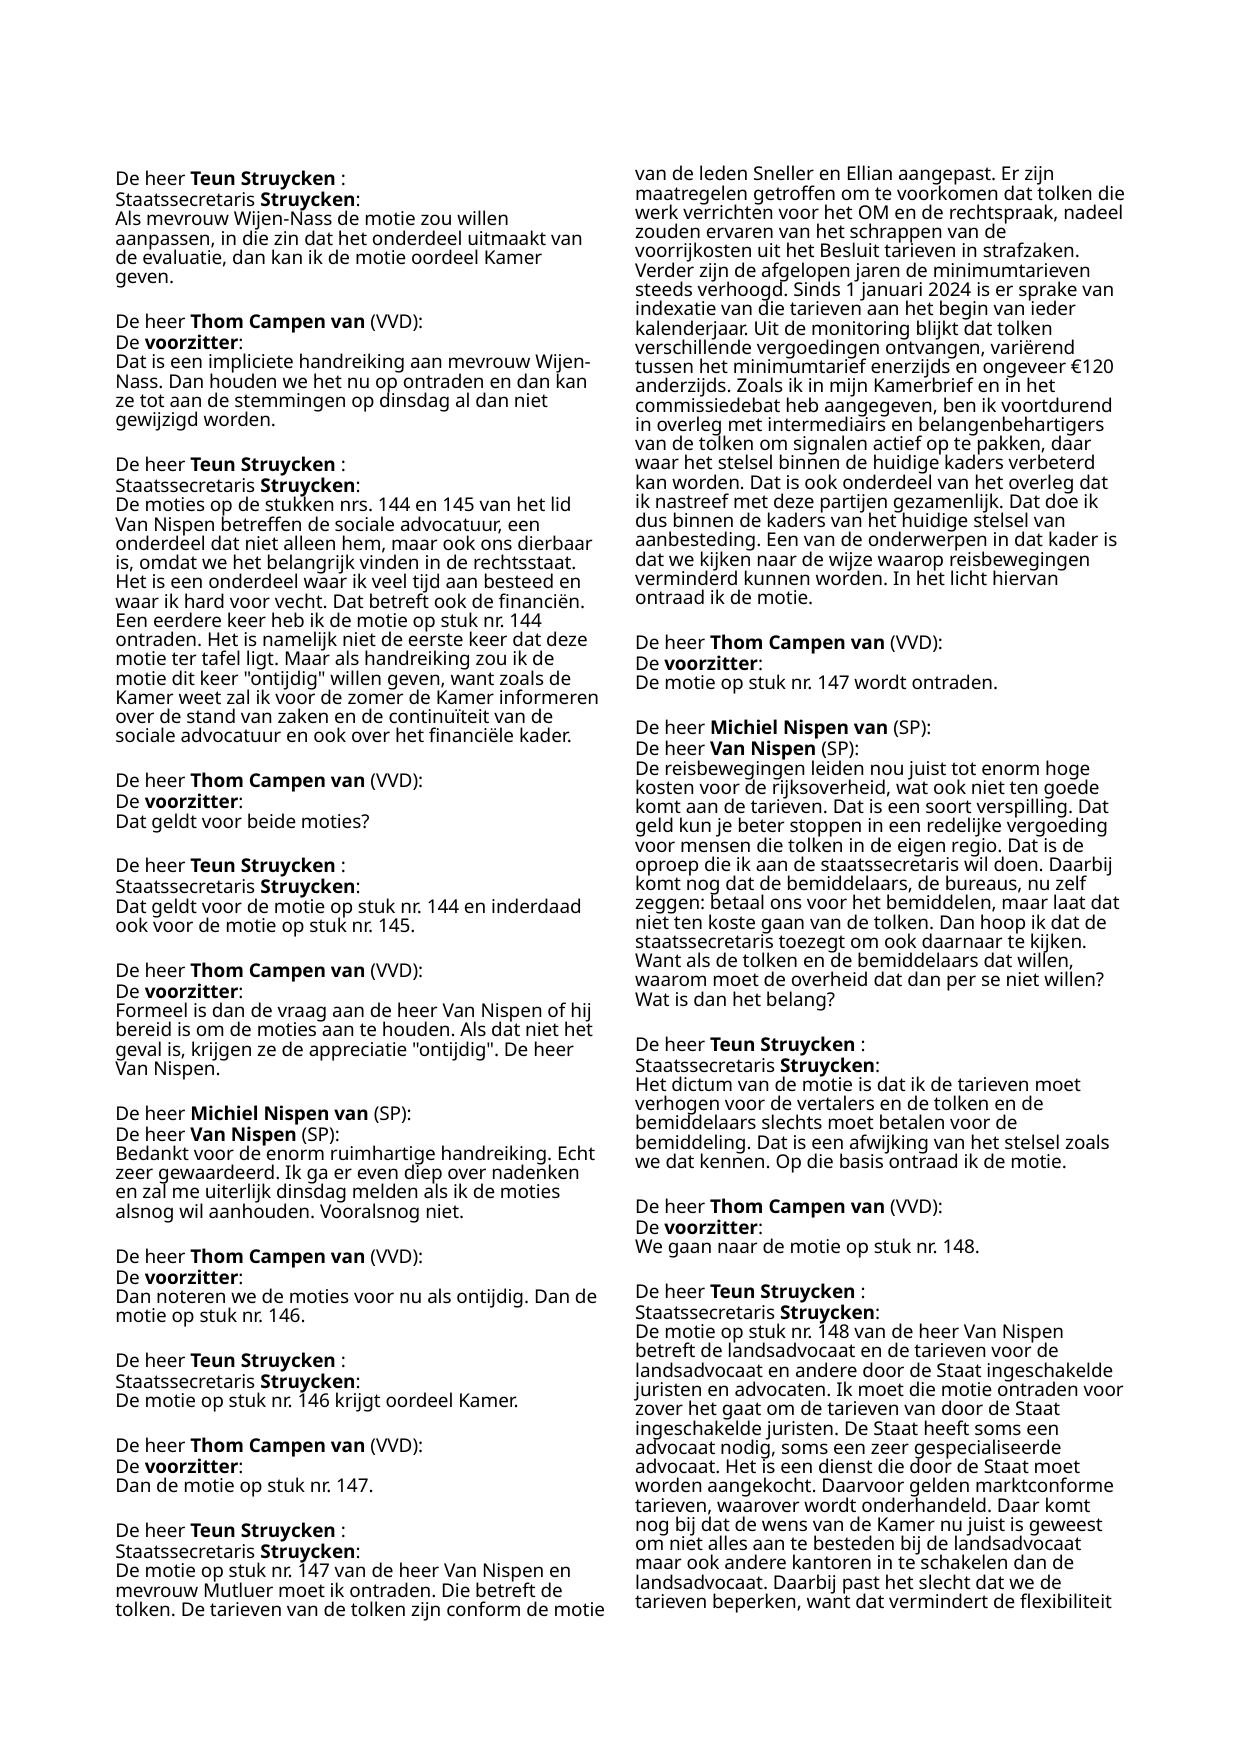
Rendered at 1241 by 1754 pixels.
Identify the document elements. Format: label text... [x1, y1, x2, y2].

text De voorzitter: [635, 1219, 1125, 1238]
text De heer Thom Campen van (VVD): [115, 308, 605, 334]
text De heer Teun Struycken : [115, 1517, 605, 1543]
text De voorzitter: [635, 655, 1125, 674]
text Dan de motie op stuk nr. 147. [115, 1477, 605, 1497]
text De heer Thom Campen van (VVD): [115, 768, 605, 793]
text De heer Teun Struycken : [635, 1031, 1125, 1057]
text De heer Thom Campen van (VVD): [115, 1243, 605, 1269]
text De voorzitter: [115, 1458, 605, 1477]
text De moties op de stukken nrs. 144 en 145 van het lid Van Nispen betreffen de sociale advocatuur, een onderdeel dat niet alleen hem, maar ook ons dierbaar is, omdat we het belangrijk vinden in de rechtsstaat. Het is een onderdeel waar ik veel tijd aan besteed en waar ik hard voor vecht. Dat betreft ook de financiën. Een eerdere keer heb ik de motie op stuk nr. 144 ontraden. Het is namelijk niet de eerste keer dat deze motie ter tafel ligt. Maar als handreiking zou ik de motie dit keer "ontijdig" willen geven, want zoals de Kamer weet zal ik voor de zomer de Kamer informeren over de stand van zaken en de continuïteit van de sociale advocatuur en ook over het financiële kader. [115, 496, 605, 747]
text De heer Teun Struycken : [115, 451, 605, 477]
text Formeel is dan de vraag aan de heer Van Nispen of hij bereid is om de moties aan te houden. Als dat niet het geval is, krijgen ze de appreciatie "ontijdig". De heer Van Nispen. [115, 1002, 605, 1079]
text De heer Teun Struycken : [115, 165, 605, 191]
text Staatssecretaris Struycken: [115, 1373, 605, 1392]
text De heer Michiel Nispen van (SP): [635, 714, 1125, 740]
text De heer Teun Struycken : [115, 1347, 605, 1373]
text De heer Teun Struycken : [635, 1278, 1125, 1304]
text De heer Michiel Nispen van (SP): [115, 1100, 605, 1126]
text De heer Teun Struycken : [115, 853, 605, 878]
text De heer Thom Campen van (VVD): [635, 629, 1125, 655]
text Staatssecretaris Struycken: [115, 1543, 605, 1562]
text De motie op stuk nr. 147 wordt ontraden. [635, 674, 1125, 694]
text De heer Van Nispen (SP): [635, 740, 1125, 759]
text Staatssecretaris Struycken: [115, 878, 605, 898]
text De reisbewegingen leiden nou juist tot enorm hoge kosten voor de rijksoverheid, wat ook niet ten goede komt aan de tarieven. Dat is een soort verspilling. Dat geld kun je beter stoppen in een redelijke vergoeding voor mensen die tolken in de eigen regio. Dat is de oproep die ik aan de staatssecretaris wil doen. Daarbij komt nog dat de bemiddelaars, de bureaus, nu zelf zeggen: betaal ons voor het bemiddelen, maar laat dat niet ten koste gaan van de tolken. Dan hoop ik dat de staatssecretaris toezegt om ook daarnaar te kijken. Want als de tolken en de bemiddelaars dat willen, waarom moet de overheid dat dan per se niet willen? Wat is dan het belang? [635, 759, 1125, 1010]
text De voorzitter: [115, 983, 605, 1002]
text De motie op stuk nr. 148 van de heer Van Nispen betreft de landsadvocaat en de tarieven voor de landsadvocaat en andere door de Staat ingeschakelde juristen en advocaten. Ik moet die motie ontraden voor zover het gaat om de tarieven van door de Staat ingeschakelde juristen. De Staat heeft soms een advocaat nodig, soms een zeer gespecialiseerde advocaat. Het is een dienst die door de Staat moet worden aangekocht. Daarvoor gelden marktconforme tarieven, waarover wordt onderhandeld. Daar komt nog bij dat de wens van de Kamer nu juist is geweest om niet alles aan te besteden bij de landsadvocaat maar ook andere kantoren in te schakelen dan de landsadvocaat. Daarbij past het slecht dat we de tarieven beperken, want dat vermindert de flexibiliteit [635, 1323, 1125, 1612]
text De voorzitter: [115, 334, 605, 353]
text De motie op stuk nr. 147 van de heer Van Nispen en mevrouw Mutluer moet ik ontraden. Die betreft de tolken. De tarieven van de tolken zijn conform de motie [115, 1562, 605, 1620]
text Het dictum van de motie is dat ik de tarieven moet verhogen voor de vertalers en de tolken en de bemiddelaars slechts moet betalen voor de bemiddeling. Dat is een afwijking van het stelsel zoals we dat kennen. Op die basis ontraad ik de motie. [635, 1076, 1125, 1172]
text De voorzitter: [115, 1269, 605, 1288]
text Bedankt voor de enorm ruimhartige handreiking. Echt zeer gewaardeerd. Ik ga er even diep over nadenken en zal me uiterlijk dinsdag melden als ik de moties alsnog wil aanhouden. Vooralsnog niet. [115, 1145, 605, 1222]
text van de leden Sneller en Ellian aangepast. Er zijn maatregelen getroffen om te voorkomen dat tolken die werk verrichten voor het OM en de rechtspraak, nadeel zouden ervaren van het schrappen van de voorrijkosten uit het Besluit tarieven in strafzaken. Verder zijn de afgelopen jaren de minimumtarieven steeds verhoogd. Sinds 1 januari 2024 is er sprake van indexatie van die tarieven aan het begin van ieder kalenderjaar. Uit de monitoring blijkt dat tolken verschillende vergoedingen ontvangen, variërend tussen het minimumtarief enerzijds en ongeveer €120 anderzijds. Zoals ik in mijn Kamerbrief en in het commissiedebat heb aangegeven, ben ik voortdurend in overleg met intermediairs en belangenbehartigers van de tolken om signalen actief op te pakken, daar waar het stelsel binnen de huidige kaders verbeterd kan worden. Dat is ook onderdeel van het overleg dat ik nastreef met deze partijen gezamenlijk. Dat doe ik dus binnen de kaders van het huidige stelsel van aanbesteding. Een van de onderwerpen in dat kader is dat we kijken naar de wijze waarop reisbewegingen verminderd kunnen worden. In het licht hiervan ontraad ik de motie. [635, 165, 1125, 608]
text We gaan naar de motie op stuk nr. 148. [635, 1238, 1125, 1257]
text Dat geldt voor de motie op stuk nr. 144 en inderdaad ook voor de motie op stuk nr. 145. [115, 898, 605, 936]
text Dat is een impliciete handreiking aan mevrouw Wijen-Nass. Dan houden we het nu op ontraden en dan kan ze tot aan de stemmingen op dinsdag al dan niet gewijzigd worden. [115, 353, 605, 430]
text Staatssecretaris Struycken: [635, 1057, 1125, 1076]
text Staatssecretaris Struycken: [635, 1304, 1125, 1323]
text Als mevrouw Wijen-Nass de motie zou willen aanpassen, in die zin dat het onderdeel uitmaakt van de evaluatie, dan kan ik de motie oordeel Kamer geven. [115, 210, 605, 287]
text Dan noteren we de moties voor nu als ontijdig. Dan de motie op stuk nr. 146. [115, 1288, 605, 1326]
text De motie op stuk nr. 146 krijgt oordeel Kamer. [115, 1392, 605, 1412]
text De voorzitter: [115, 793, 605, 813]
text Staatssecretaris Struycken: [115, 191, 605, 210]
text Dat geldt voor beide moties? [115, 813, 605, 832]
text De heer Van Nispen (SP): [115, 1126, 605, 1145]
text De heer Thom Campen van (VVD): [635, 1193, 1125, 1219]
text De heer Thom Campen van (VVD): [115, 957, 605, 983]
text De heer Thom Campen van (VVD): [115, 1432, 605, 1458]
text Staatssecretaris Struycken: [115, 477, 605, 496]
